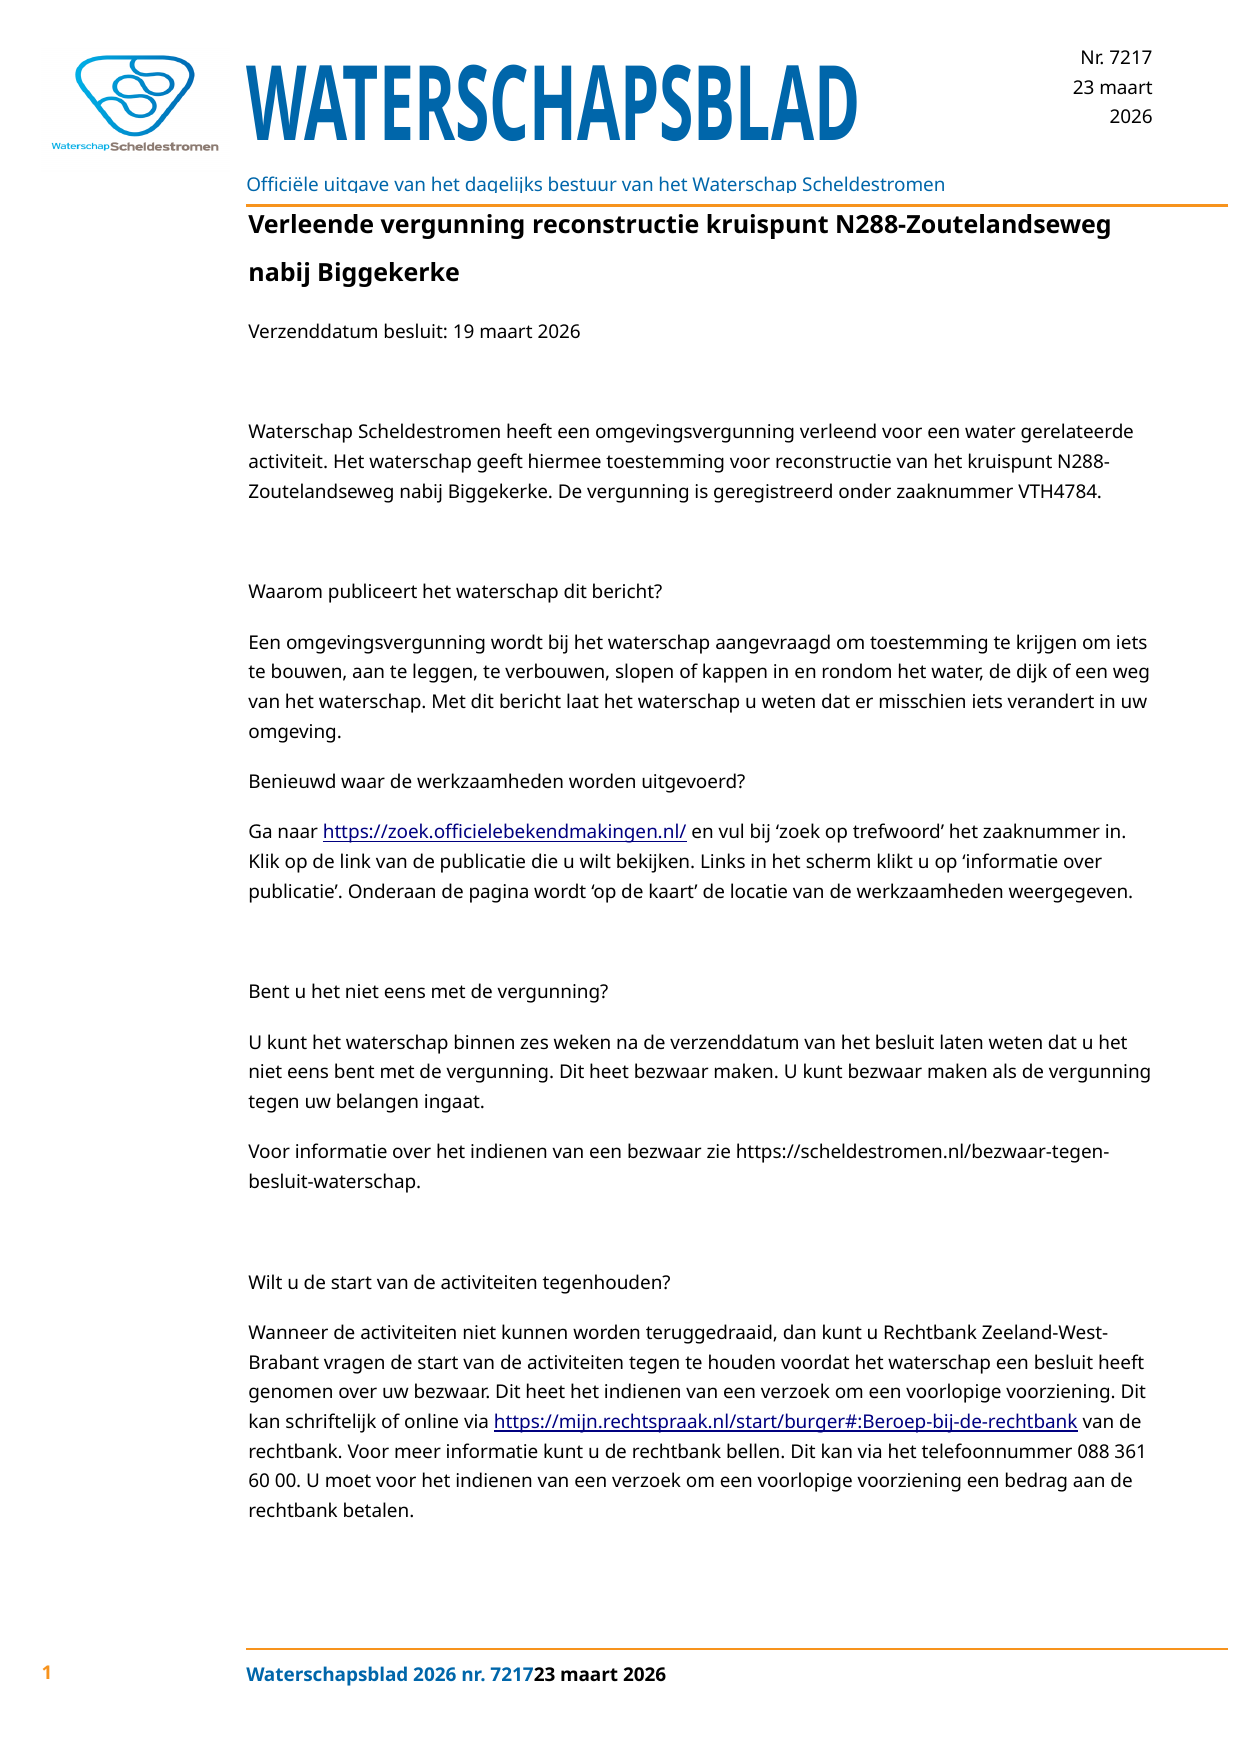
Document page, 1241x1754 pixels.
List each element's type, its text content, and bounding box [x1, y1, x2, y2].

text Verleende vergunning reconstructie kruispunt N288-Zoutelandseweg nabij Biggekerke [248, 207, 1152, 288]
text Een omgevingsvergunning wordt bij het waterschap aangevraagd om toestemming te krijgen om iets te bouwen, aan te leggen, te verbouwen, slopen of kappen in en rondom het water, de dijk of een weg van het waterschap. Met dit bericht laat het waterschap u weten dat er misschien iets verandert in uw omgeving. [248, 629, 1152, 744]
picture [41, 47, 231, 172]
text Benieuwd waar de werkzaamheden worden uitgevoerd? [248, 768, 1152, 794]
text Waarom publiceert het waterschap dit bericht? [248, 579, 1152, 604]
text U kunt het waterschap binnen zes weken na de verzenddatum van het besluit laten weten dat u het niet eens bent met de vergunning. Dit heet bezwaar maken. U kunt bezwaar maken als de vergunning tegen uw belangen ingaat. [248, 1029, 1152, 1114]
text Bent u het niet eens met de vergunning? [248, 979, 1152, 1004]
text Wilt u de start van de activiteiten tegenhouden? [248, 1269, 1152, 1295]
text Voor informatie over het indienen van een bezwaar zie https://scheldestromen.nl/bezwaar-tegen-besluit-waterschap. [248, 1139, 1152, 1194]
text Verzenddatum besluit: 19 maart 2026 [248, 318, 1152, 344]
text Ga naar https://zoek.officielebekendmakingen.nl/ en vul bij ‘zoek op trefwoord’ het zaaknummer in. Klik op de link van de publicatie die u wilt bekijken. Links in het scherm klikt u op ‘informatie over publicatie’. Onderaan de pagina wordt ‘op de kaart’ de locatie van de werkzaamheden weergegeven. [248, 819, 1152, 904]
text Waterschap Scheldestromen heeft een omgevingsvergunning verleend voor een water gerelateerde activiteit. Het waterschap geeft hiermee toestemming voor reconstructie van het kruispunt N288-Zoutelandseweg nabij Biggekerke. De vergunning is geregistreerd onder zaaknummer VTH4784. [248, 419, 1152, 504]
text Wanneer de activiteiten niet kunnen worden teruggedraaid, dan kunt u Rechtbank Zeeland-West-Brabant vragen de start van de activiteiten tegen te houden voordat het waterschap een besluit heeft genomen over uw bezwaar. Dit heet het indienen van een verzoek om een voorlopige voorziening. Dit kan schriftelijk of online via https://mijn.rechtspraak.nl/start/burger#:Beroep-bij-de-rechtbank van de rechtbank. Voor meer informatie kunt u de rechtbank bellen. Dit kan via het telefoonnummer 088 361 60 00. U moet voor het indienen van een verzoek om een voorlopige voorziening een bedrag aan de rechtbank betalen. [248, 1319, 1152, 1523]
